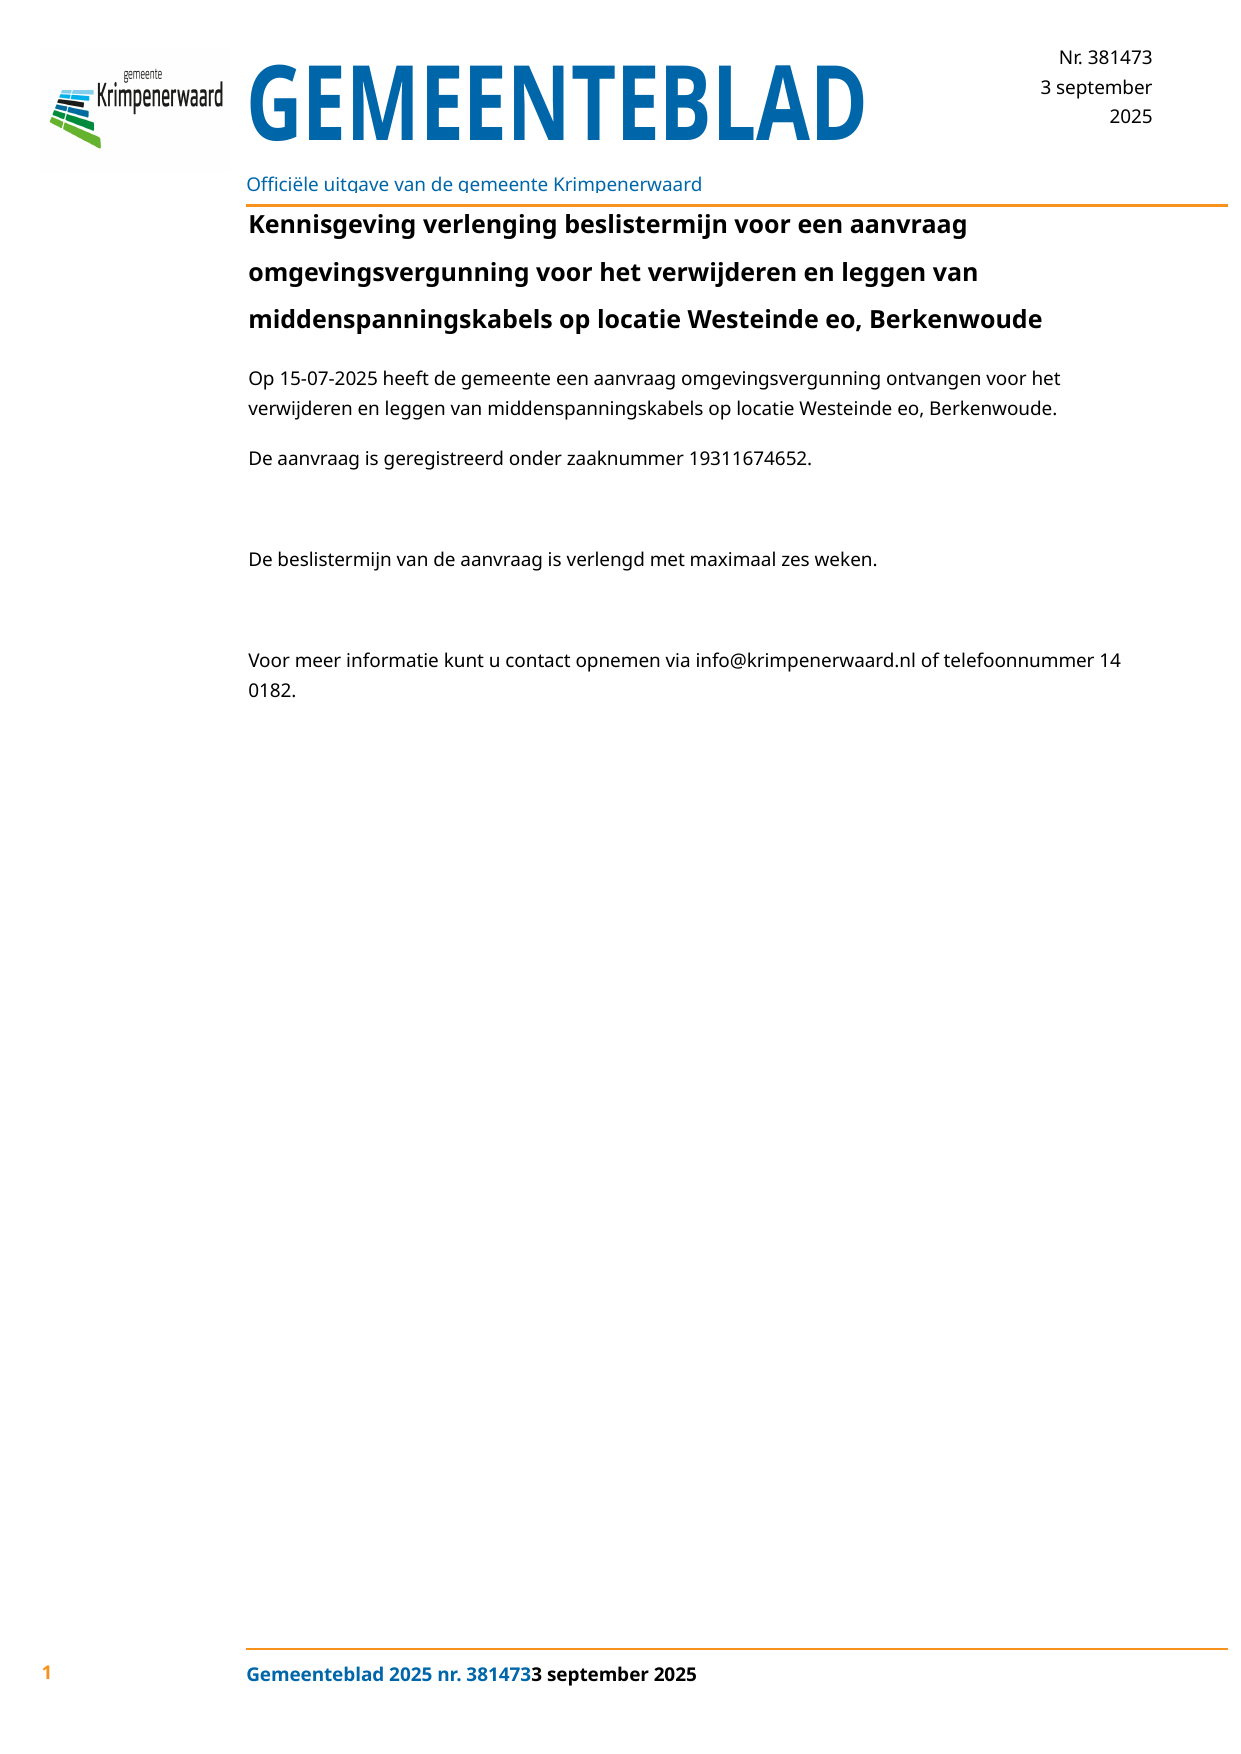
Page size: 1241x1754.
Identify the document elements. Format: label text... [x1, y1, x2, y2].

picture [41, 47, 231, 172]
text Op 15-07-2025 heeft de gemeente een aanvraag omgevingsvergunning ontvangen voor het verwijderen en leggen van middenspanningskabels op locatie Westeinde eo, Berkenwoude. [248, 366, 1152, 421]
text Kennisgeving verlenging beslistermijn voor een aanvraag omgevingsvergunning voor het verwijderen en leggen van middenspanningskabels op locatie Westeinde eo, Berkenwoude [248, 207, 1152, 336]
text De aanvraag is geregistreerd onder zaaknummer 19311674652. [248, 446, 1152, 471]
text De beslistermijn van de aanvraag is verlengd met maximaal zes weken. [248, 546, 1152, 572]
text Voor meer informatie kunt u contact opnemen via info@krimpenerwaard.nl of telefoonnummer 14 0182. [248, 647, 1152, 702]
